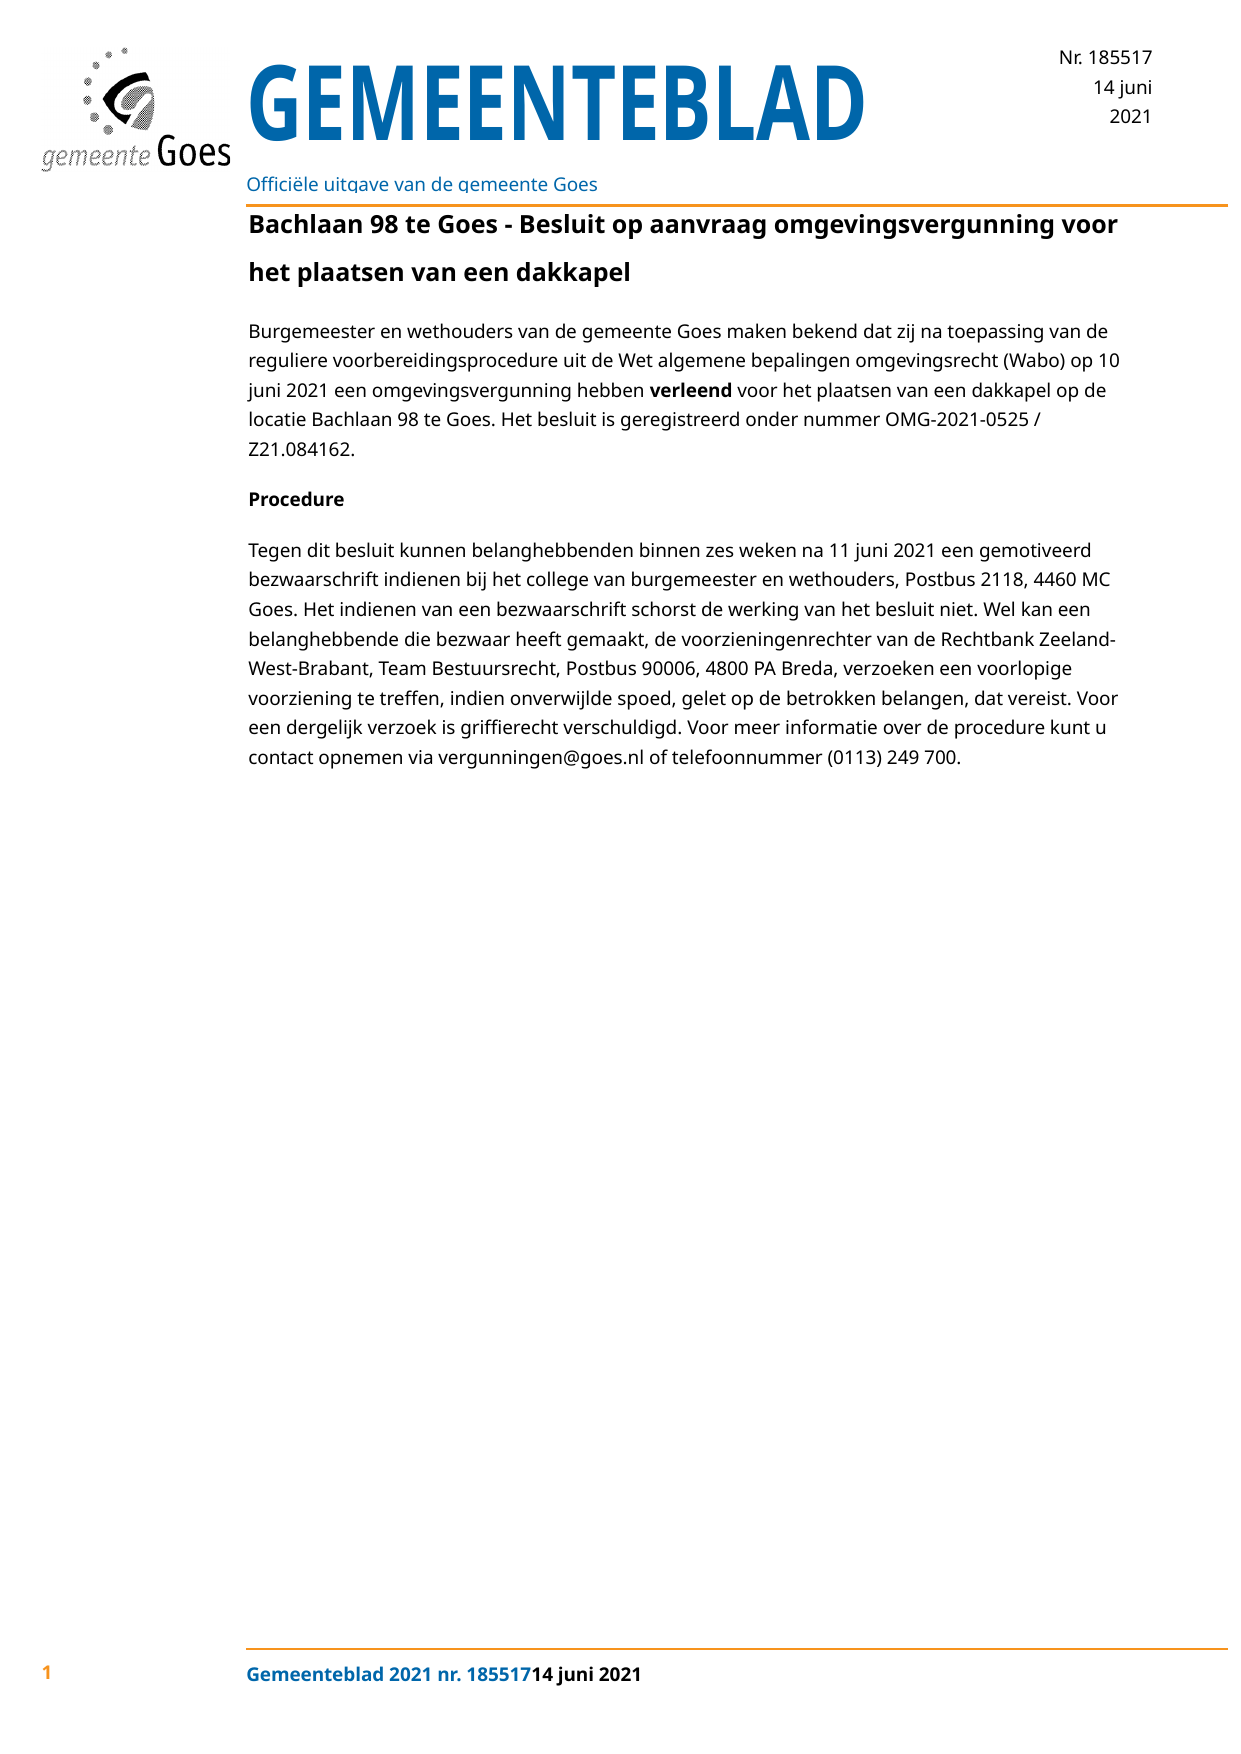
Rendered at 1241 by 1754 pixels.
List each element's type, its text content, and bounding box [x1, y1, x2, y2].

picture [41, 47, 231, 172]
text Procedure [248, 487, 1152, 512]
text Bachlaan 98 te Goes - Besluit op aanvraag omgevingsvergunning voor het plaatsen van een dakkapel [248, 207, 1152, 288]
text Tegen dit besluit kunnen belanghebbenden binnen zes weken na 11 juni 2021 een gemotiveerd bezwaarschrift indienen bij het college van burgemeester en wethouders, Postbus 2118, 4460 MC Goes. Het indienen van een bezwaarschrift schorst de werking van het besluit niet. Wel kan een belanghebbende die bezwaar heeft gemaakt, de voorzieningenrechter van de Rechtbank Zeeland-West-Brabant, Team Bestuursrecht, Postbus 90006, 4800 PA Breda, verzoeken een voorlopige voorziening te treffen, indien onverwijlde spoed, gelet op de betrokken belangen, dat vereist. Voor een dergelijk verzoek is griffierecht verschuldigd. Voor meer informatie over de procedure kunt u contact opnemen via vergunningen@goes.nl of telefoonnummer (0113) 249 700. [248, 537, 1152, 770]
text Burgemeester en wethouders van de gemeente Goes maken bekend dat zij na toepassing van de reguliere voorbereidingsprocedure uit de Wet algemene bepalingen omgevingsrecht (Wabo) op 10 juni 2021 een omgevingsvergunning hebben verleend voor het plaatsen van een dakkapel op de locatie Bachlaan 98 te Goes. Het besluit is geregistreerd onder nummer OMG-2021-0525 / Z21.084162. [248, 318, 1152, 462]
